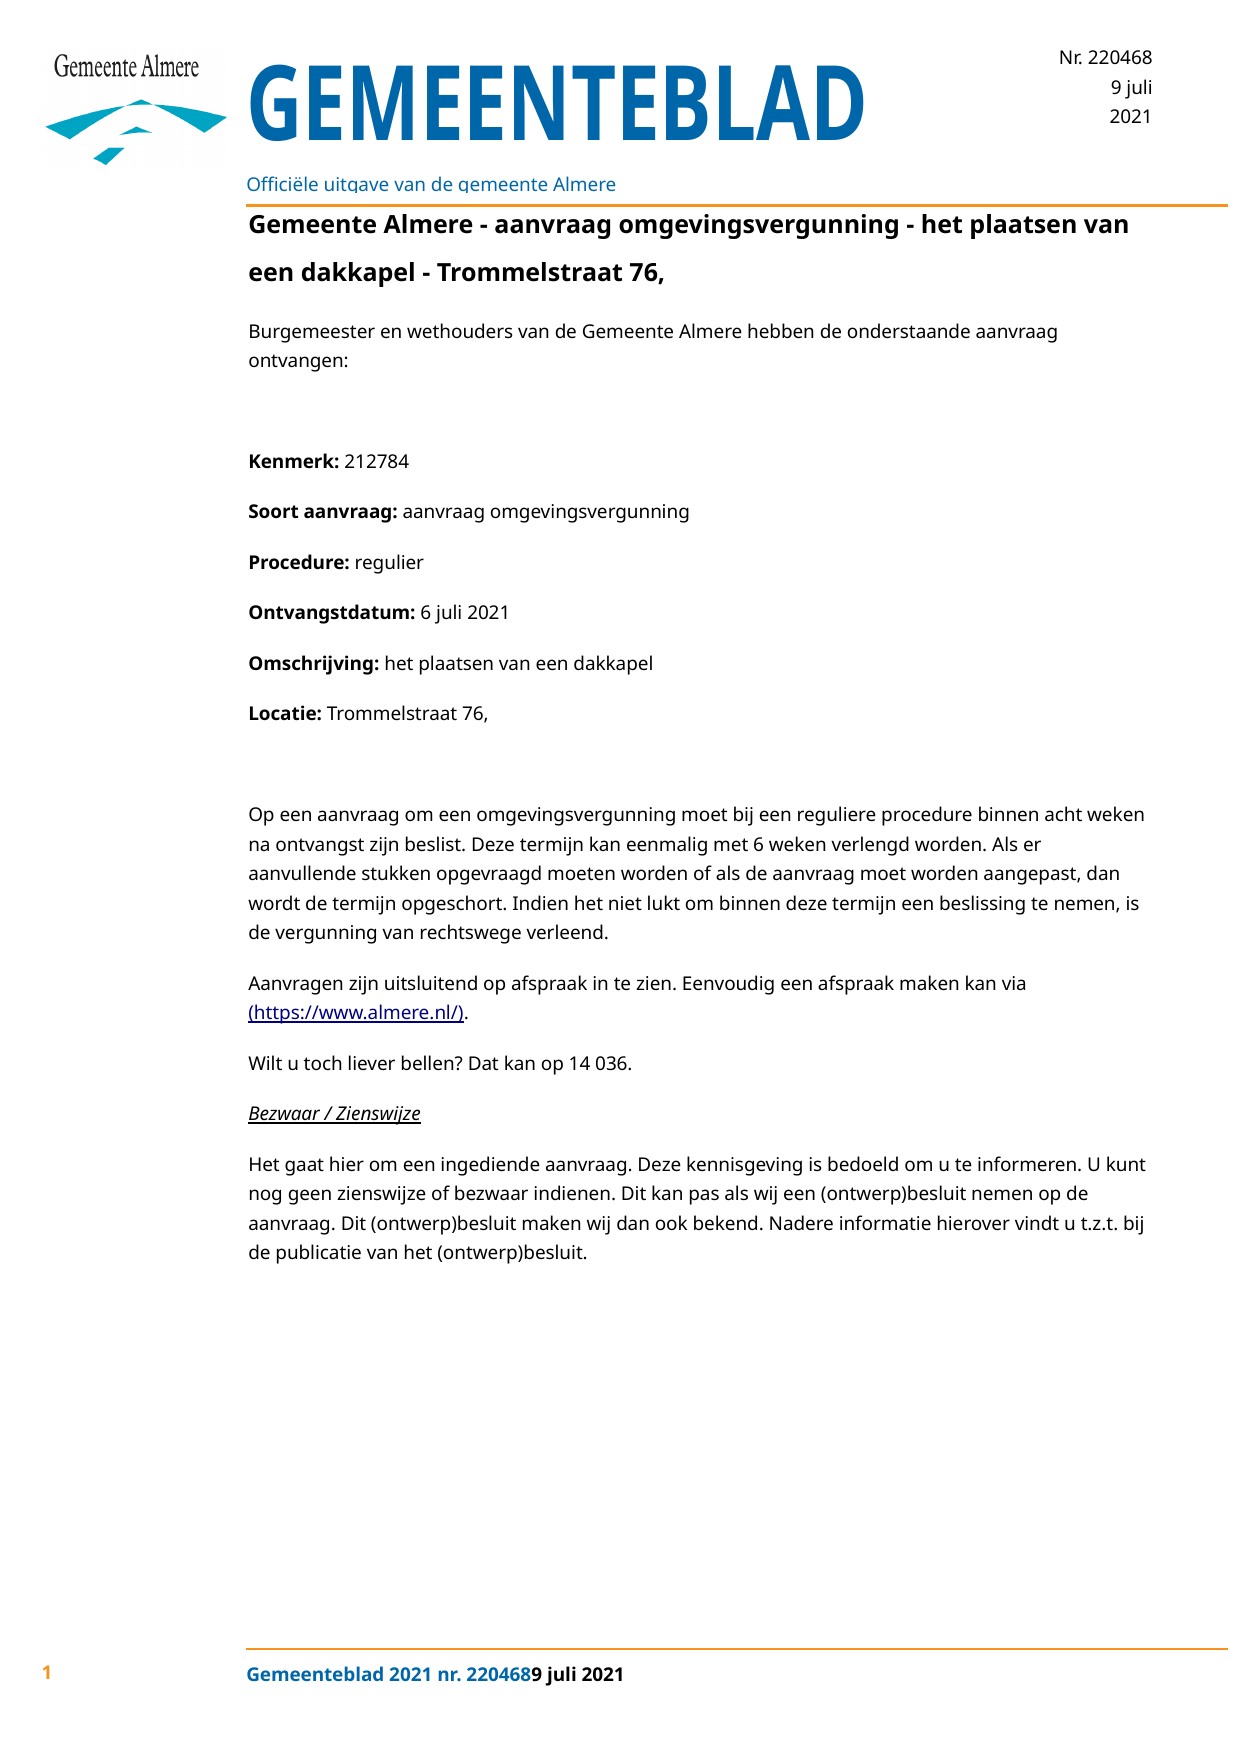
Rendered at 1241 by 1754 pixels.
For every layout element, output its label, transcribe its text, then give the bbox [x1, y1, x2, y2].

text Op een aanvraag om een omgevingsvergunning moet bij een reguliere procedure binnen acht weken na ontvangst zijn beslist. Deze termijn kan eenmalig met 6 weken verlengd worden. Als er aanvullende stukken opgevraagd moeten worden of als de aanvraag moet worden aangepast, dan wordt de termijn opgeschort. Indien het niet lukt om binnen deze termijn een beslissing te nemen, is de vergunning van rechtswege verleend. [248, 801, 1152, 945]
text Kenmerk: 212784 [248, 448, 1152, 474]
text Procedure: regulier [248, 549, 1152, 575]
text Gemeente Almere - aanvraag omgevingsvergunning - het plaatsen van een dakkapel - Trommelstraat 76, [248, 207, 1152, 288]
text Burgemeester en wethouders van de Gemeente Almere hebben de onderstaande aanvraag ontvangen: [248, 318, 1152, 373]
picture [41, 47, 231, 172]
text Het gaat hier om een ingediende aanvraag. Deze kennisgeving is bedoeld om u te informeren. U kunt nog geen zienswijze of bezwaar indienen. Dit kan pas als wij een (ontwerp)besluit nemen op de aanvraag. Dit (ontwerp)besluit maken wij dan ook bekend. Nadere informatie hierover vindt u t.z.t. bij de publicatie van het (ontwerp)besluit. [248, 1151, 1152, 1265]
text Ontvangstdatum: 6 juli 2021 [248, 599, 1152, 625]
text Aanvragen zijn uitsluitend op afspraak in te zien. Eenvoudig een afspraak maken kan via (https://www.almere.nl/). [248, 970, 1152, 1025]
text Wilt u toch liever bellen? Dat kan op 14 036. [248, 1050, 1152, 1076]
text Bezwaar / Zienswijze [248, 1100, 1152, 1126]
text Locatie: Trommelstraat 76, [248, 700, 1152, 726]
text Soort aanvraag: aanvraag omgevingsvergunning [248, 499, 1152, 524]
text Omschrijving: het plaatsen van een dakkapel [248, 650, 1152, 676]
